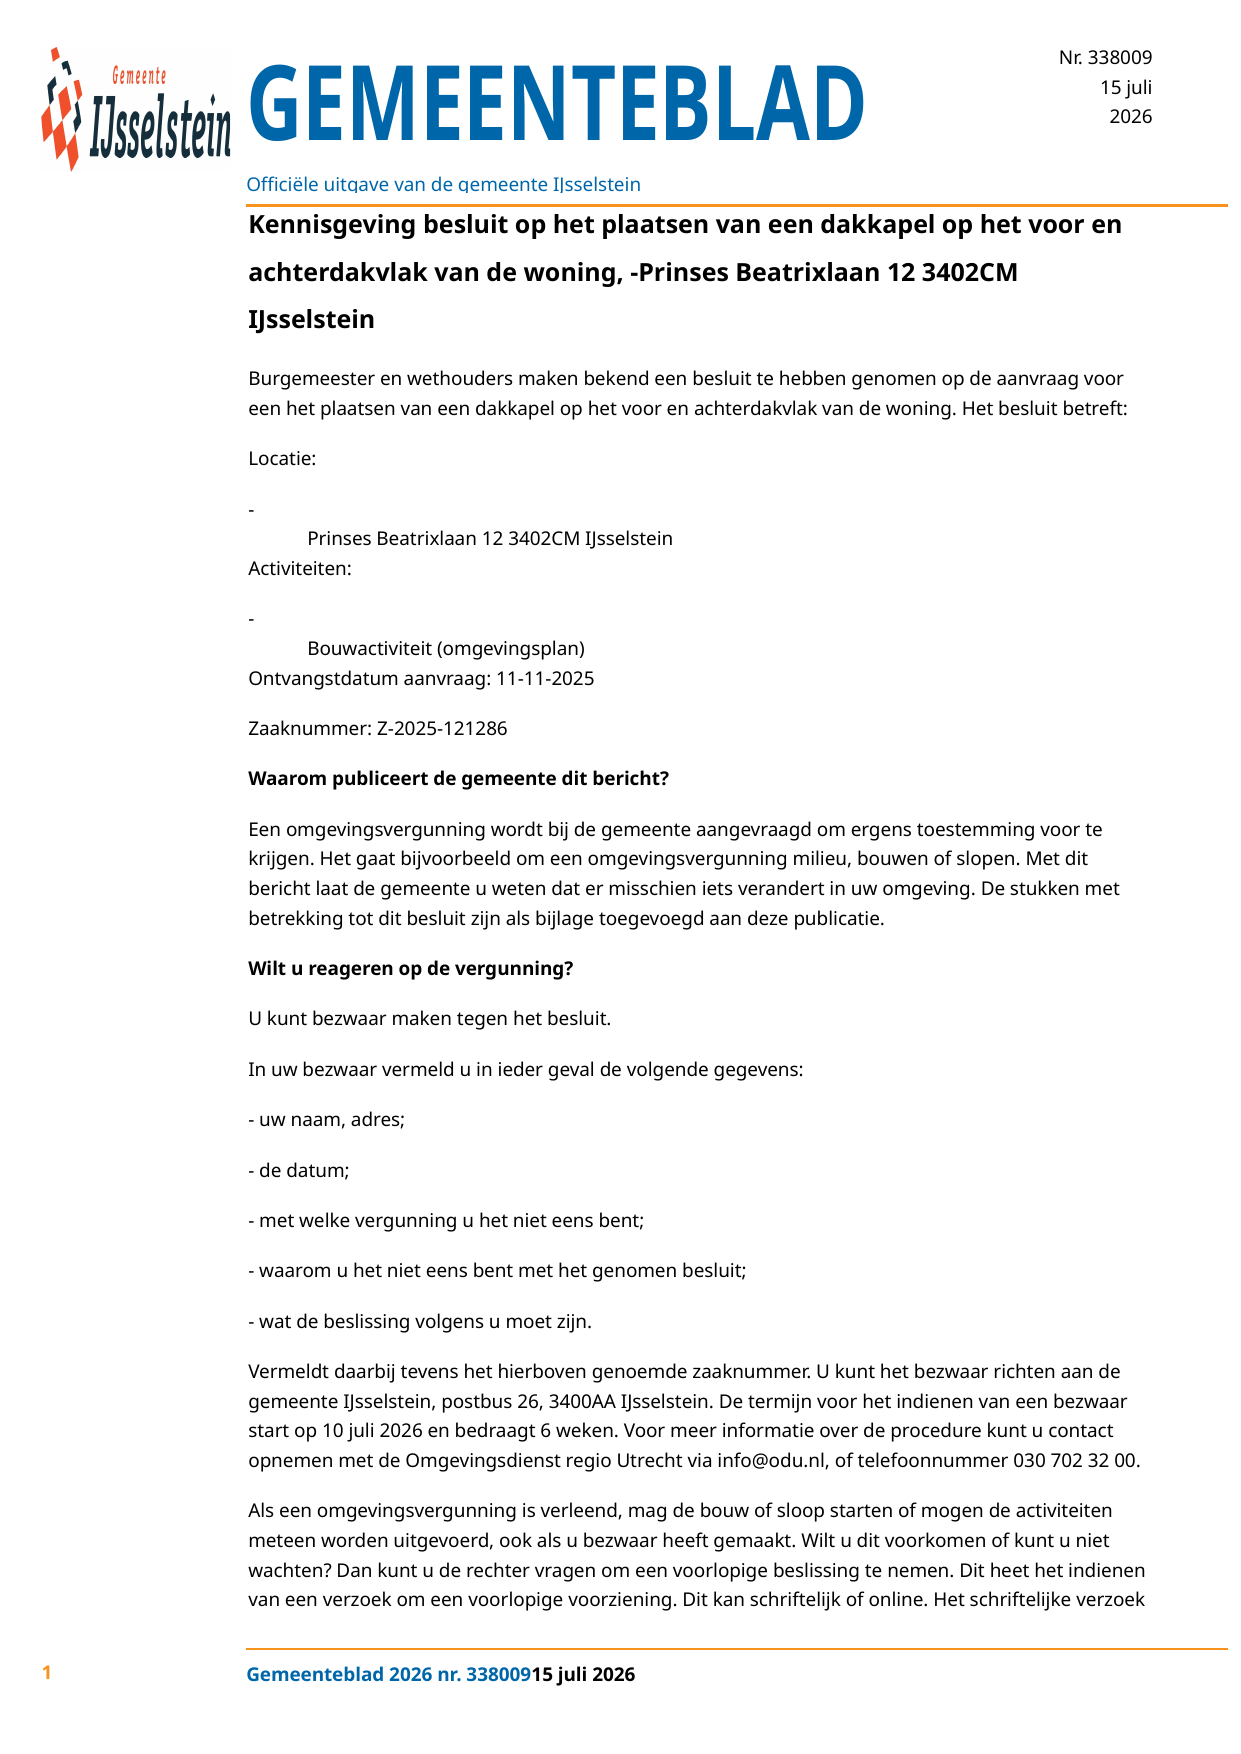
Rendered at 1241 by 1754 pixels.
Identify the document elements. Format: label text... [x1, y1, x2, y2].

text U kunt bezwaar maken tegen het besluit. [248, 1006, 1152, 1031]
list Prinses Beatrixlaan 12 3402CM IJsselstein [248, 526, 1152, 551]
text Zaaknummer: Z-2025-121286 [248, 715, 1152, 741]
text Een omgevingsvergunning wordt bij de gemeente aangevraagd om ergens toestemming voor te krijgen. Het gaat bijvoorbeeld om een omgevingsvergunning milieu, bouwen of slopen. Met dit bericht laat de gemeente u weten dat er misschien iets verandert in uw omgeving. De stukken met betrekking tot dit besluit zijn als bijlage toegevoegd aan deze publicatie. [248, 816, 1152, 930]
text Burgemeester en wethouders maken bekend een besluit te hebben genomen op de aanvraag voor een het plaatsen van een dakkapel op het voor en achterdakvlak van de woning. Het besluit betreft: [248, 366, 1152, 421]
text Wilt u reageren op de vergunning? [248, 955, 1152, 981]
text - waarom u het niet eens bent met het genomen besluit; [248, 1258, 1152, 1283]
text In uw bezwaar vermeld u in ieder geval de volgende gegevens: [248, 1056, 1152, 1082]
text - met welke vergunning u het niet eens bent; [248, 1207, 1152, 1233]
text Waarom publiceert de gemeente dit bericht? [248, 766, 1152, 791]
text - uw naam, adres; [248, 1106, 1152, 1132]
picture [41, 47, 231, 172]
list Bouwactiviteit (omgevingsplan) [248, 635, 1152, 661]
text Kennisgeving besluit op het plaatsen van een dakkapel op het voor en achterdakvlak van de woning, -Prinses Beatrixlaan 12 3402CM IJsselstein [248, 207, 1152, 336]
text Als een omgevingsvergunning is verleend, mag de bouw of sloop starten of mogen de activiteiten meteen worden uitgevoerd, ook als u bezwaar heeft gemaakt. Wilt u dit voorkomen of kunt u niet wachten? Dan kunt u de rechter vragen om een voorlopige beslissing te nemen. Dit heet het indienen van een verzoek om een voorlopige voorziening. Dit kan schriftelijk of online. Het schriftelijke verzoek [248, 1498, 1152, 1612]
text Locatie: [248, 446, 1152, 471]
text - de datum; [248, 1157, 1152, 1182]
text - wat de beslissing volgens u moet zijn. [248, 1308, 1152, 1334]
text Activiteiten: [248, 555, 1152, 581]
text Ontvangstdatum aanvraag: 11-11-2025 [248, 665, 1152, 690]
text Vermeldt daarbij tevens het hierboven genoemde zaaknummer. U kunt het bezwaar richten aan de gemeente IJsselstein, postbus 26, 3400AA IJsselstein. De termijn voor het indienen van een bezwaar start op 10 juli 2026 en bedraagt 6 weken. Voor meer informatie over de procedure kunt u contact opnemen met de Omgevingsdienst regio Utrecht via info@odu.nl, of telefoonnummer 030 702 32 00. [248, 1358, 1152, 1473]
